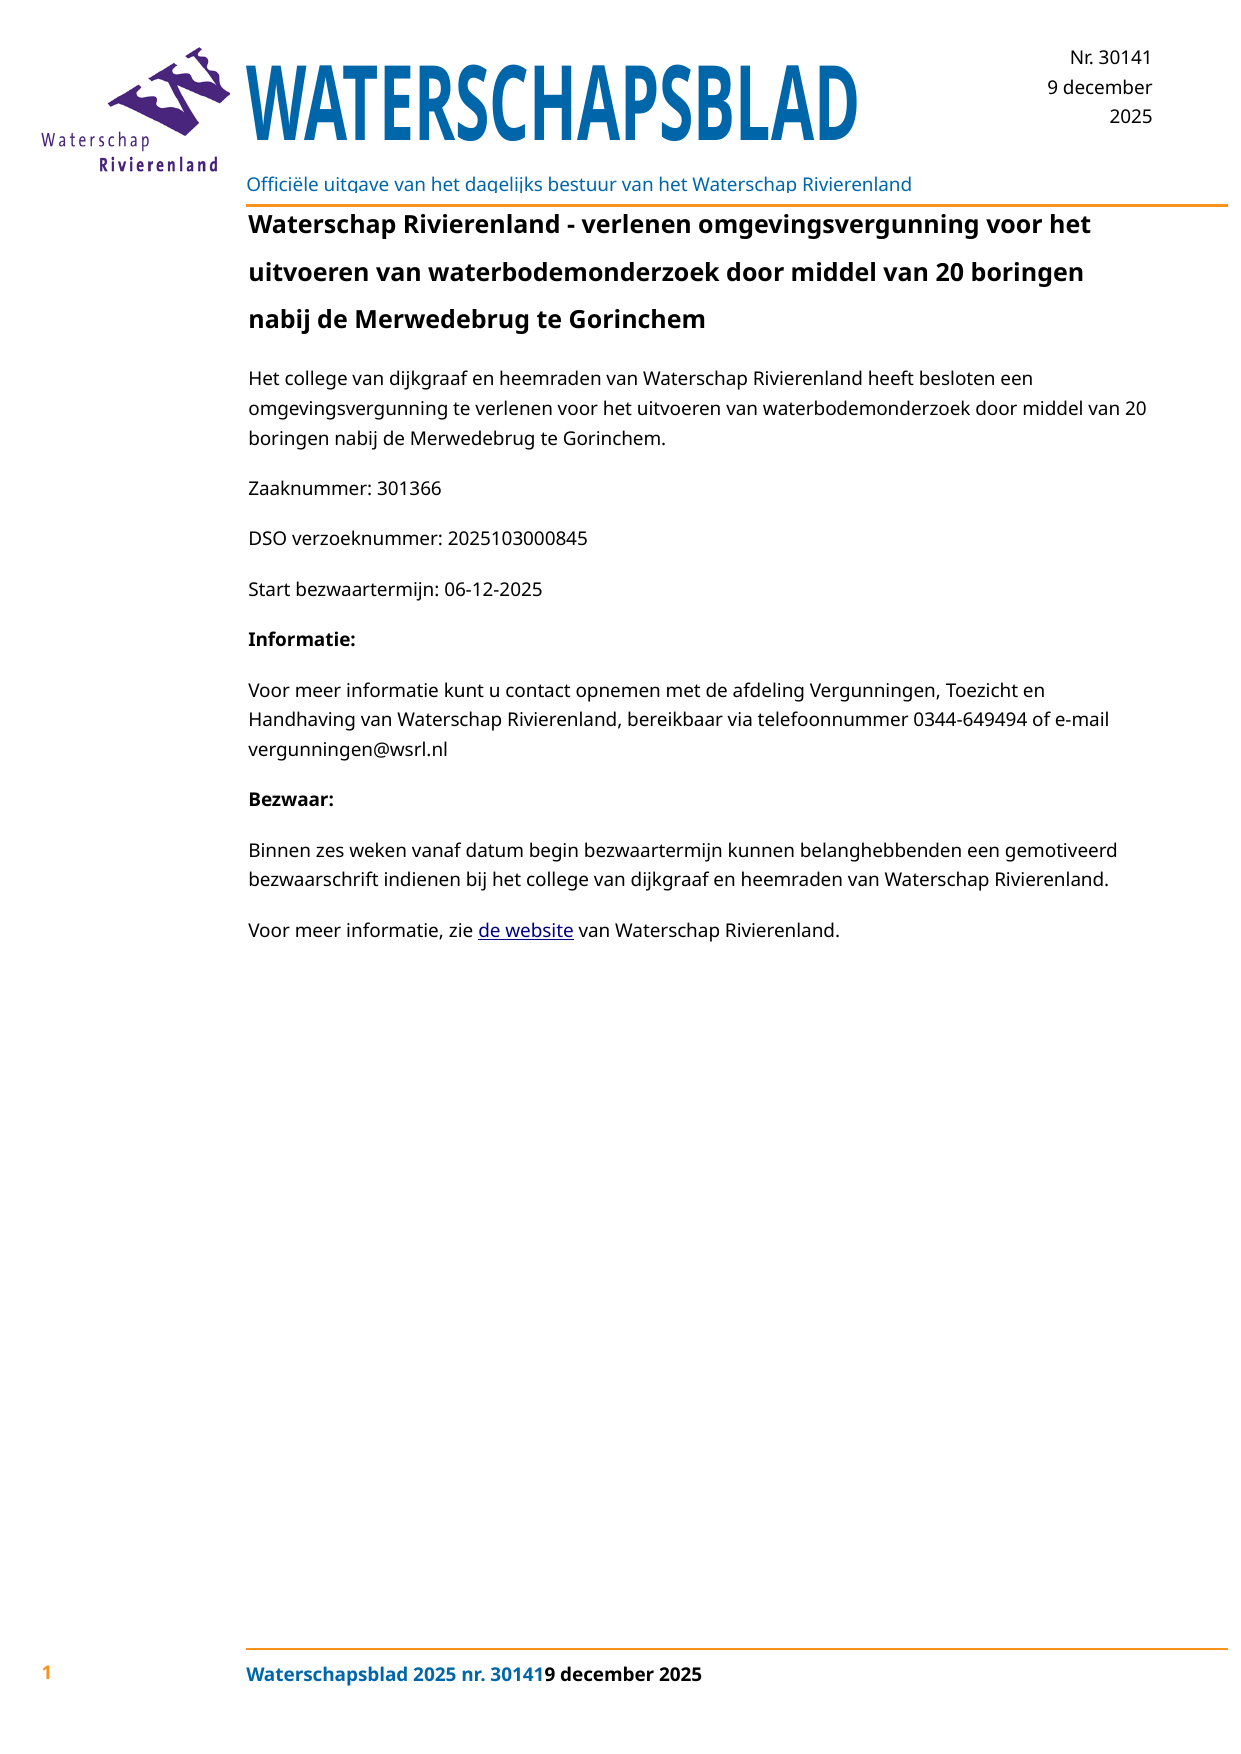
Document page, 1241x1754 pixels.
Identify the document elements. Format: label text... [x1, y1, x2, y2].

text DSO verzoeknummer: 2025103000845 [248, 526, 1152, 551]
text Het college van dijkgraaf en heemraden van Waterschap Rivierenland heeft besloten een omgevingsvergunning te verlenen voor het uitvoeren van waterbodemonderzoek door middel van 20 boringen nabij de Merwedebrug te Gorinchem. [248, 366, 1152, 450]
text Voor meer informatie kunt u contact opnemen met de afdeling Vergunningen, Toezicht en Handhaving van Waterschap Rivierenland, bereikbaar via telefoonnummer 0344-649494 of e-mail vergunningen@wsrl.nl [248, 677, 1152, 762]
text Binnen zes weken vanaf datum begin bezwaartermijn kunnen belanghebbenden een gemotiveerd bezwaarschrift indienen bij het college van dijkgraaf en heemraden van Waterschap Rivierenland. [248, 837, 1152, 892]
text Zaaknummer: 301366 [248, 475, 1152, 501]
text Bezwaar: [248, 786, 1152, 812]
text Waterschap Rivierenland - verlenen omgevingsvergunning voor het uitvoeren van waterbodemonderzoek door middel van 20 boringen nabij de Merwedebrug te Gorinchem [248, 207, 1152, 336]
picture [41, 47, 231, 172]
text Voor meer informatie, zie de website van Waterschap Rivierenland. [248, 917, 1152, 942]
text Start bezwaartermijn: 06-12-2025 [248, 576, 1152, 602]
text Informatie: [248, 626, 1152, 652]
